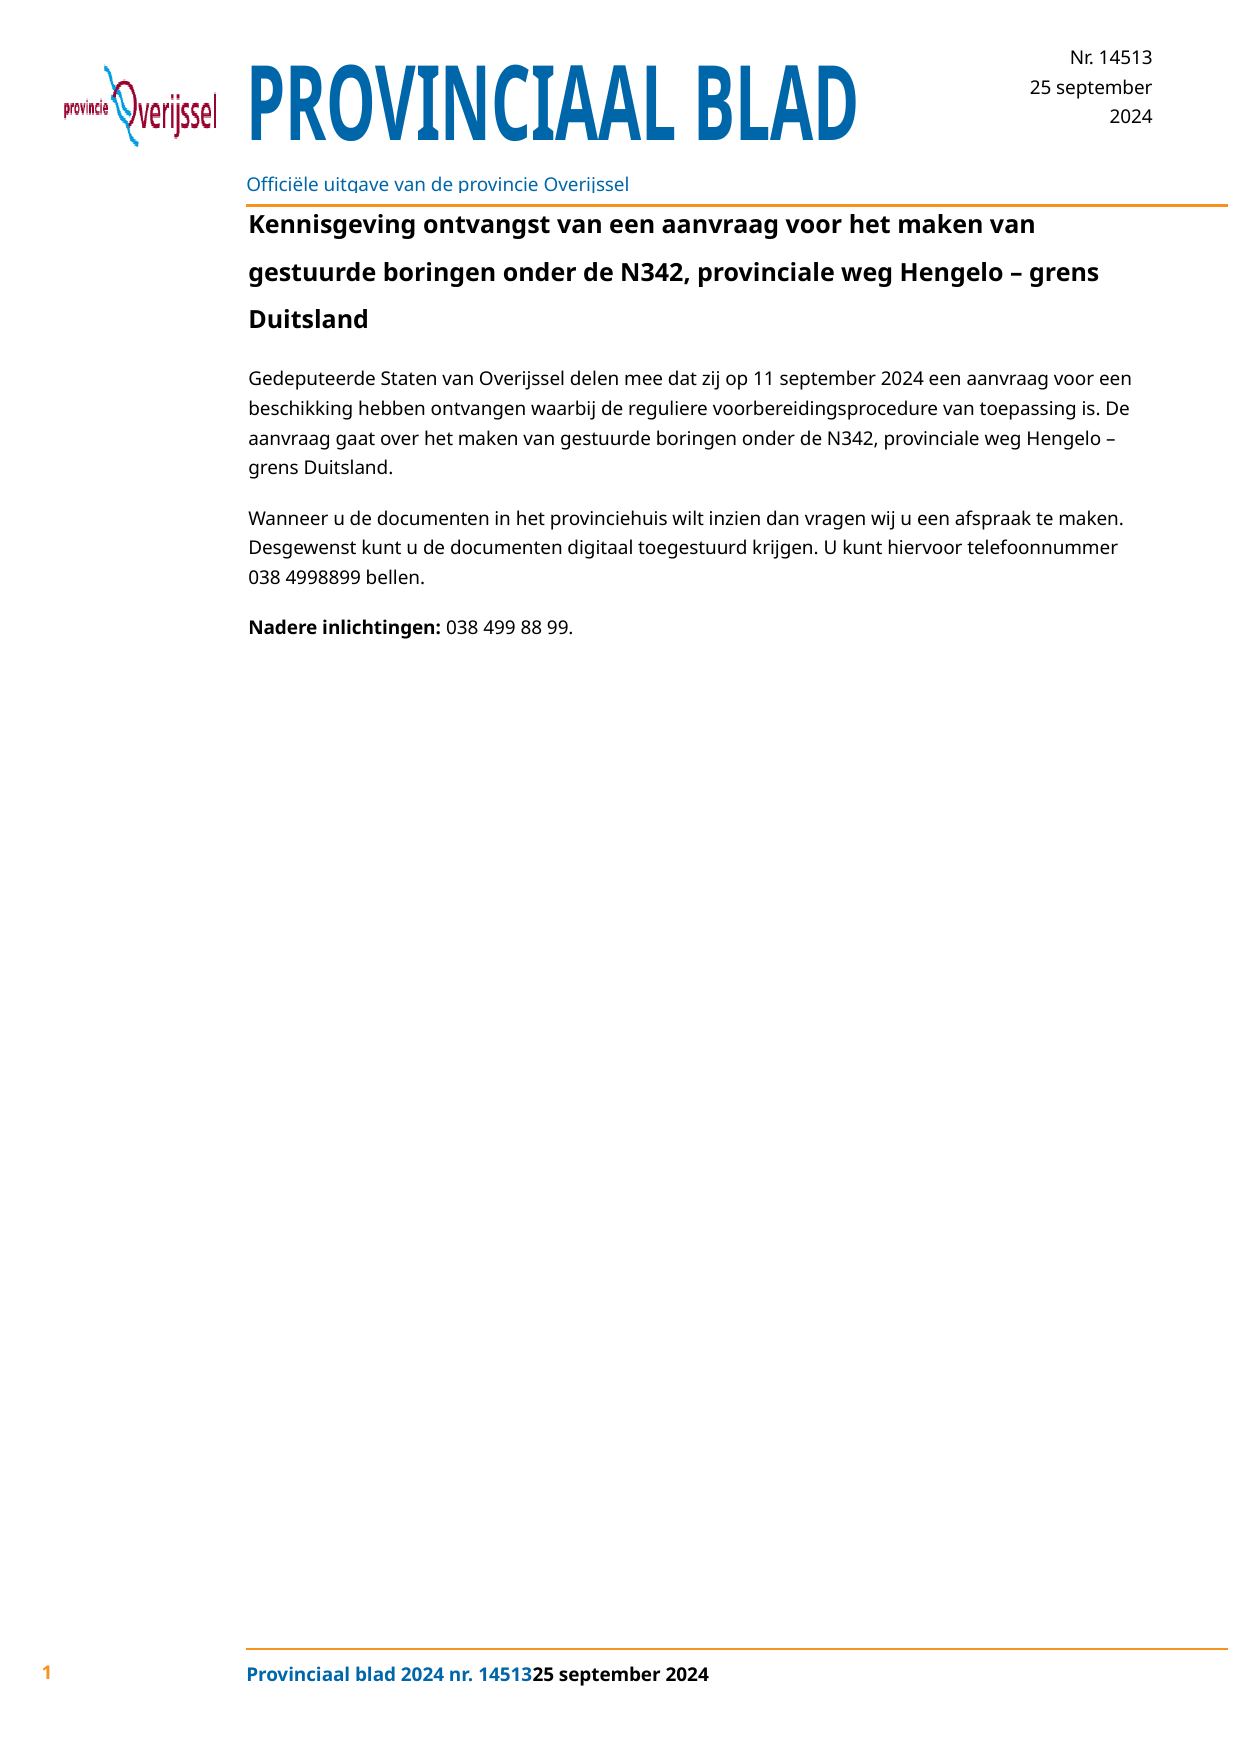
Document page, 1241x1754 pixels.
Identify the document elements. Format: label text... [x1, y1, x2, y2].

text Wanneer u de documenten in het provinciehuis wilt inzien dan vragen wij u een afspraak te maken. Desgewenst kunt u de documenten digitaal toegestuurd krijgen. U kunt hiervoor telefoonnummer 038 4998899 bellen. [248, 505, 1152, 589]
text Nadere inlichtingen: 038 499 88 99. [248, 614, 1152, 640]
text Kennisgeving ontvangst van een aanvraag voor het maken van gestuurde boringen onder de N342, provinciale weg Hengelo – grens Duitsland [248, 207, 1152, 336]
text Gedeputeerde Staten van Overijssel delen mee dat zij op 11 september 2024 een aanvraag voor een beschikking hebben ontvangen waarbij de reguliere voorbereidingsprocedure van toepassing is. De aanvraag gaat over het maken van gestuurde boringen onder de N342, provinciale weg Hengelo – grens Duitsland. [248, 366, 1152, 480]
picture [41, 47, 231, 172]
